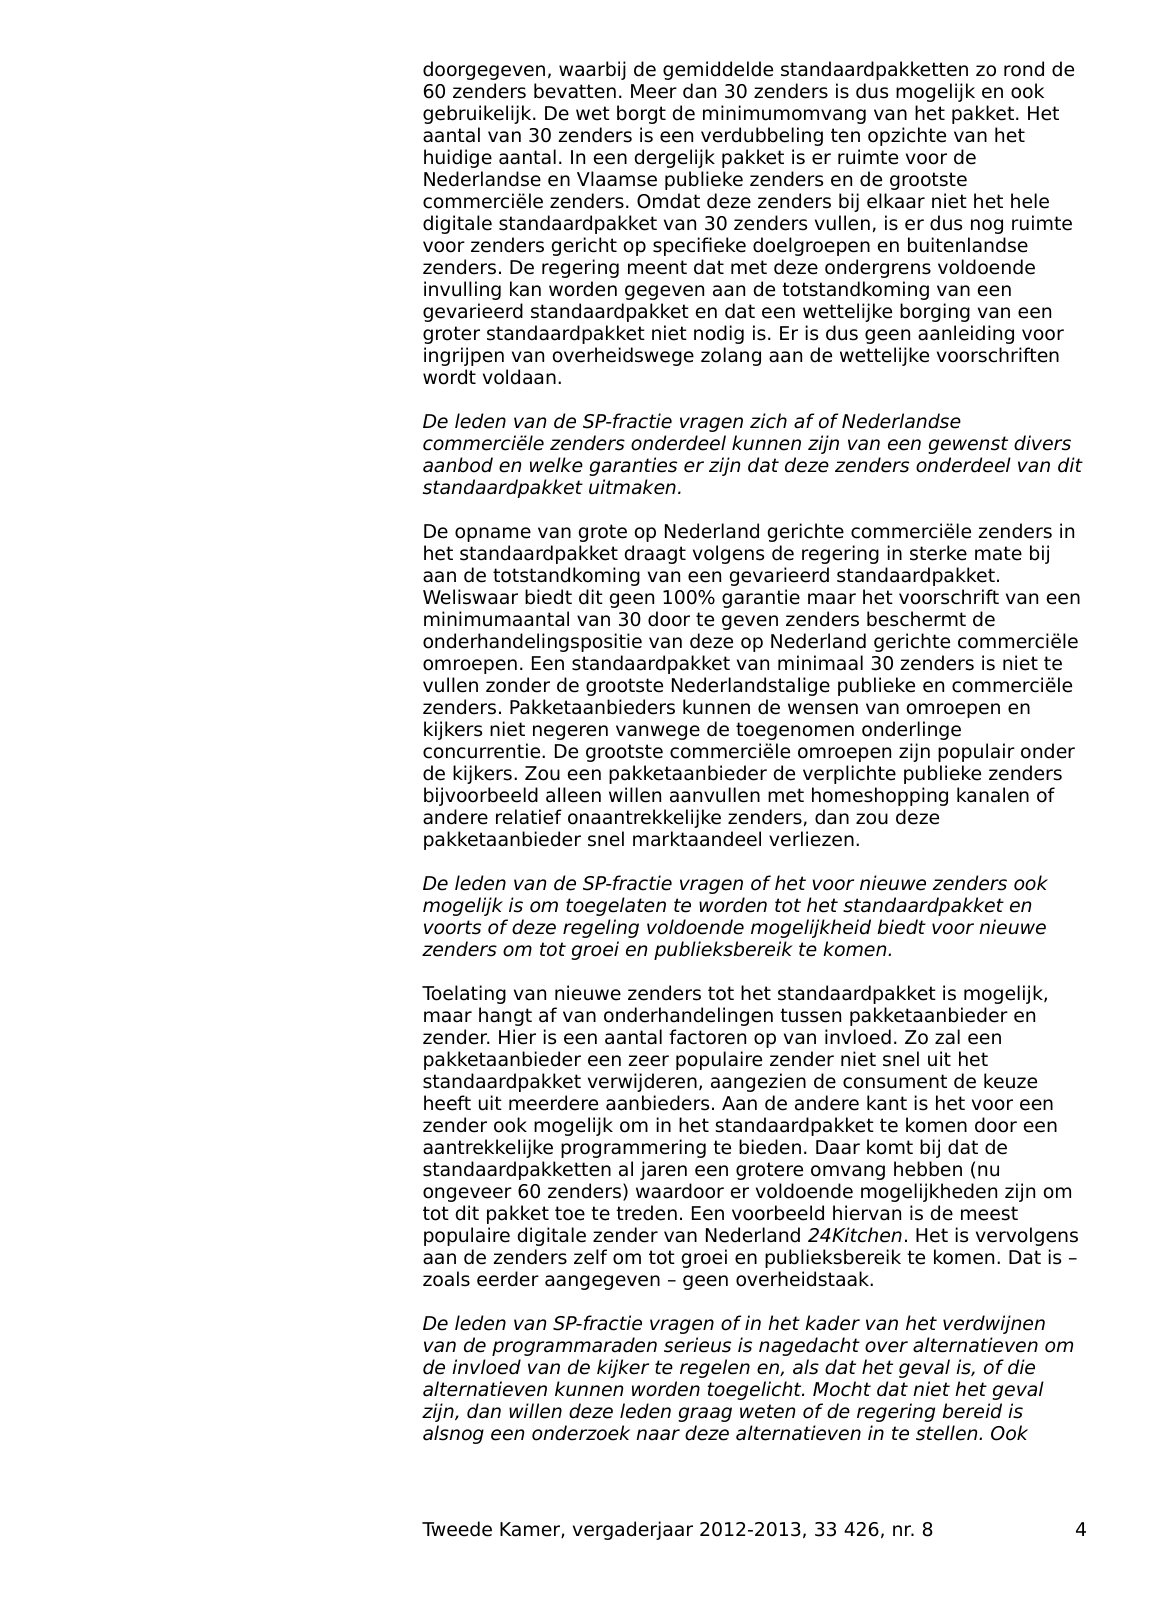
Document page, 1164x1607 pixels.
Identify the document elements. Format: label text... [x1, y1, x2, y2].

text De leden van de SP-fractie vragen of het voor nieuwe zenders ook mogelijk is om toegelaten te worden tot het standaardpakket en voorts of deze regeling voldoende mogelijkheid biedt voor nieuwe zenders om tot groei en publieksbereik te komen. [422, 873, 1087, 961]
text doorgegeven, waarbij de gemiddelde standaardpakketten zo rond de 60 zenders bevatten. Meer dan 30 zenders is dus mogelijk en ook gebruikelijk. De wet borgt de minimumomvang van het pakket. Het aantal van 30 zenders is een verdubbeling ten opzichte van het huidige aantal. In een dergelijk pakket is er ruimte voor de Nederlandse en Vlaamse publieke zenders en de grootste commerciële zenders. Omdat deze zenders bij elkaar niet het hele digitale standaardpakket van 30 zenders vullen, is er dus nog ruimte voor zenders gericht op specifieke doelgroepen en buitenlandse zenders. De regering meent dat met deze ondergrens voldoende invulling kan worden gegeven aan de totstandkoming van een gevarieerd standaardpakket en dat een wettelijke borging van een groter standaardpakket niet nodig is. Er is dus geen aanleiding voor ingrijpen van overheidswege zolang aan de wettelijke voorschriften wordt voldaan. [422, 59, 1087, 389]
text De leden van SP-fractie vragen of in het kader van het verdwijnen van de programmaraden serieus is nagedacht over alternatieven om de invloed van de kijker te regelen en, als dat het geval is, of die alternatieven kunnen worden toegelicht. Mocht dat niet het geval zijn, dan willen deze leden graag weten of de regering bereid is alsnog een onderzoek naar deze alternatieven in te stellen. Ook [422, 1313, 1087, 1445]
text De leden van de SP-fractie vragen zich af of Nederlandse commerciële zenders onderdeel kunnen zijn van een gewenst divers aanbod en welke garanties er zijn dat deze zenders onderdeel van dit standaardpakket uitmaken. [422, 411, 1087, 499]
text De opname van grote op Nederland gerichte commerciële zenders in het standaardpakket draagt volgens de regering in sterke mate bij aan de totstandkoming van een gevarieerd standaardpakket. Weliswaar biedt dit geen 100% garantie maar het voorschrift van een minimumaantal van 30 door te geven zenders beschermt de onderhandelingspositie van deze op Nederland gerichte commerciële omroepen. Een standaardpakket van minimaal 30 zenders is niet te vullen zonder de grootste Nederlandstalige publieke en commerciële zenders. Pakketaanbieders kunnen de wensen van omroepen en kijkers niet negeren vanwege de toegenomen onderlinge concurrentie. De grootste commerciële omroepen zijn populair onder de kijkers. Zou een pakketaanbieder de verplichte publieke zenders bijvoorbeeld alleen willen aanvullen met homeshopping kanalen of andere relatief onaantrekkelijke zenders, dan zou deze pakketaanbieder snel marktaandeel verliezen. [422, 521, 1087, 851]
text Toelating van nieuwe zenders tot het standaardpakket is mogelijk, maar hangt af van onderhandelingen tussen pakketaanbieder en zender. Hier is een aantal factoren op van invloed. Zo zal een pakketaanbieder een zeer populaire zender niet snel uit het standaardpakket verwijderen, aangezien de consument de keuze heeft uit meerdere aanbieders. Aan de andere kant is het voor een zender ook mogelijk om in het standaardpakket te komen door een aantrekkelijke programmering te bieden. Daar komt bij dat de standaardpakketten al jaren een grotere omvang hebben (nu ongeveer 60 zenders) waardoor er voldoende mogelijkheden zijn om tot dit pakket toe te treden. Een voorbeeld hiervan is de meest populaire digitale zender van Nederland 24Kitchen. Het is vervolgens aan de zenders zelf om tot groei en publieksbereik te komen. Dat is – zoals eerder aangegeven – geen overheidstaak. [422, 983, 1087, 1291]
